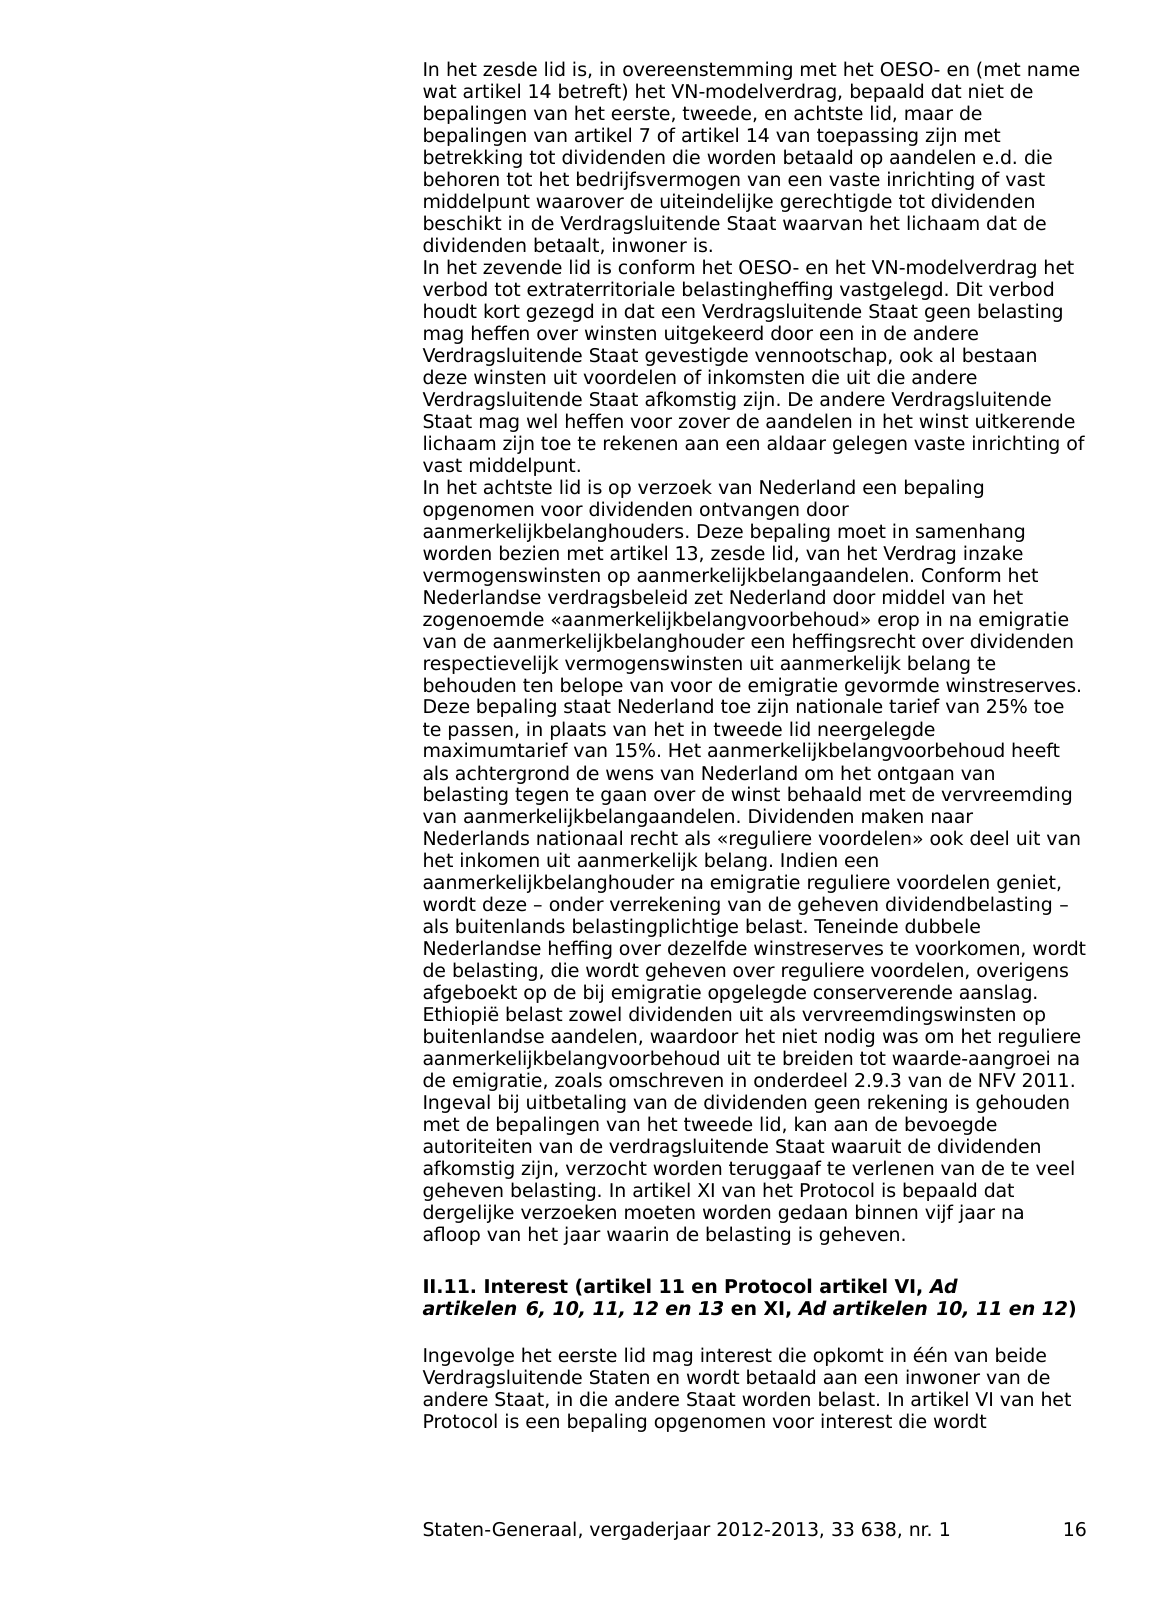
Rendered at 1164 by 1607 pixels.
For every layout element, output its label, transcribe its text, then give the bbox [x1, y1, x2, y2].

subtitle II.11. Interest (artikel 11 en Protocol artikel VI, Ad artikelen 6, 10, 11, 12 en 13 en XI, Ad artikelen 10, 11 en 12) [422, 1276, 1087, 1320]
text In het zesde lid is, in overeenstemming met het OESO- en (met name wat artikel 14 betreft) het VN-modelverdrag, bepaald dat niet de bepalingen van het eerste, tweede, en achtste lid, maar de bepalingen van artikel 7 of artikel 14 van toepassing zijn met betrekking tot dividenden die worden betaald op aandelen e.d. die behoren tot het bedrijfsvermogen van een vaste inrichting of vast middelpunt waarover de uiteindelijke gerechtigde tot dividenden beschikt in de Verdragsluitende Staat waarvan het lichaam dat de dividenden betaalt, inwoner is. [422, 59, 1087, 257]
text In het achtste lid is op verzoek van Nederland een bepaling opgenomen voor dividenden ontvangen door aanmerkelijkbelanghouders. Deze bepaling moet in samenhang worden bezien met artikel 13, zesde lid, van het Verdrag inzake vermogenswinsten op aanmerkelijkbelangaandelen. Conform het Nederlandse verdragsbeleid zet Nederland door middel van het zogenoemde «aanmerkelijkbelangvoorbehoud» erop in na emigratie van de aanmerkelijkbelanghouder een heffingsrecht over dividenden respectievelijk vermogenswinsten uit aanmerkelijk belang te behouden ten belope van voor de emigratie gevormde winstreserves. Deze bepaling staat Nederland toe zijn nationale tarief van 25% toe te passen, in plaats van het in tweede lid neergelegde maximumtarief van 15%. Het aanmerkelijkbelangvoorbehoud heeft als achtergrond de wens van Nederland om het ontgaan van belasting tegen te gaan over de winst behaald met de vervreemding van aanmerkelijkbelangaandelen. Dividenden maken naar Nederlands nationaal recht als «reguliere voordelen» ook deel uit van het inkomen uit aanmerkelijk belang. Indien een aanmerkelijkbelanghouder na emigratie reguliere voordelen geniet, wordt deze – onder verrekening van de geheven dividendbelasting – als buitenlands belastingplichtige belast. Teneinde dubbele Nederlandse heffing over dezelfde winstreserves te voorkomen, wordt de belasting, die wordt geheven over reguliere voordelen, overigens afgeboekt op de bij emigratie opgelegde conserverende aanslag. Ethiopië belast zowel dividenden uit als vervreemdingswinsten op buitenlandse aandelen, waardoor het niet nodig was om het reguliere aanmerkelijkbelangvoorbehoud uit te breiden tot waarde-aangroei na de emigratie, zoals omschreven in onderdeel 2.9.3 van de NFV 2011. Ingeval bij uitbetaling van de dividenden geen rekening is gehouden met de bepalingen van het tweede lid, kan aan de bevoegde autoriteiten van de verdragsluitende Staat waaruit de dividenden afkomstig zijn, verzocht worden teruggaaf te verlenen van de te veel geheven belasting. In artikel XI van het Protocol is bepaald dat dergelijke verzoeken moeten worden gedaan binnen vijf jaar na afloop van het jaar waarin de belasting is geheven. [422, 477, 1087, 1246]
text Ingevolge het eerste lid mag interest die opkomt in één van beide Verdragsluitende Staten en wordt betaald aan een inwoner van de andere Staat, in die andere Staat worden belast. In artikel VI van het Protocol is een bepaling opgenomen voor interest die wordt [422, 1345, 1087, 1433]
text In het zevende lid is conform het OESO- en het VN-modelverdrag het verbod tot extraterritoriale belastingheffing vastgelegd. Dit verbod houdt kort gezegd in dat een Verdragsluitende Staat geen belasting mag heffen over winsten uitgekeerd door een in de andere Verdragsluitende Staat gevestigde vennootschap, ook al bestaan deze winsten uit voordelen of inkomsten die uit die andere Verdragsluitende Staat afkomstig zijn. De andere Verdragsluitende Staat mag wel heffen voor zover de aandelen in het winst uitkerende lichaam zijn toe te rekenen aan een aldaar gelegen vaste inrichting of vast middelpunt. [422, 257, 1087, 477]
